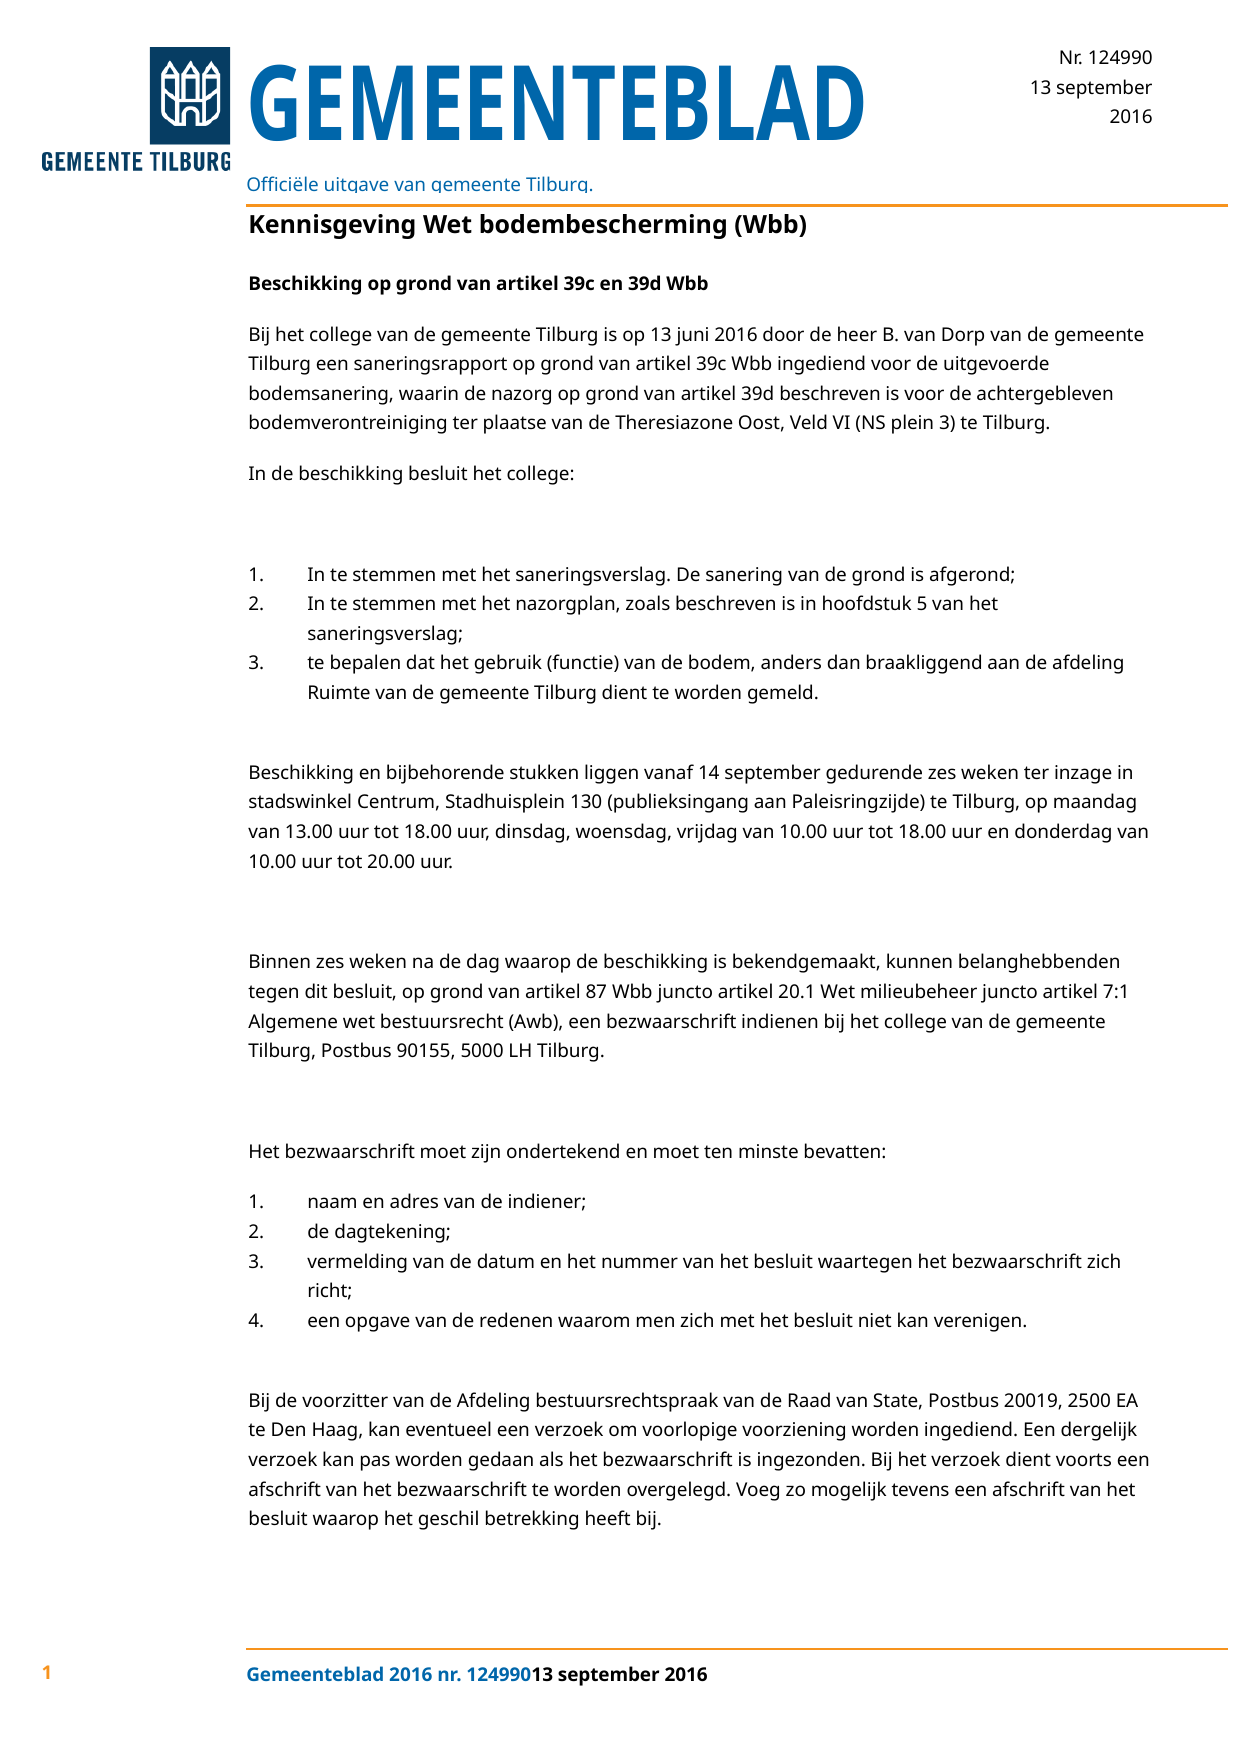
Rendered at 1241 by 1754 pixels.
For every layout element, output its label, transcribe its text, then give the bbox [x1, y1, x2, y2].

text Kennisgeving Wet bodembescherming (Wbb) [248, 207, 1152, 241]
list een opgave van de redenen waarom men zich met het besluit niet kan verenigen. [248, 1307, 1152, 1333]
list te bepalen dat het gebruik (functie) van de bodem, anders dan braakliggend aan de afdeling Ruimte van de gemeente Tilburg dient te worden gemeld. [248, 649, 1152, 705]
list In te stemmen met het saneringsverslag. De sanering van de grond is afgerond; [248, 561, 1152, 586]
text Bij de voorzitter van de Afdeling bestuursrechtspraak van de Raad van State, Postbus 20019, 2500 EA te Den Haag, kan eventueel een verzoek om voorlopige voorziening worden ingediend. Een dergelijk verzoek kan pas worden gedaan als het bezwaarschrift is ingezonden. Bij het verzoek dient voorts een afschrift van het bezwaarschrift te worden overgelegd. Voeg zo mogelijk tevens een afschrift van het besluit waarop het geschil betrekking heeft bij. [248, 1387, 1152, 1531]
text Beschikking op grond van artikel 39c en 39d Wbb [248, 270, 1152, 296]
text Het bezwaarschrift moet zijn ondertekend en moet ten minste bevatten: [248, 1138, 1152, 1164]
list vermelding van de datum en het nummer van het besluit waartegen het bezwaarschrift zich richt; [248, 1248, 1152, 1303]
text Binnen zes weken na de dag waarop de beschikking is bekendgemaakt, kunnen belanghebbenden tegen dit besluit, op grond van artikel 87 Wbb juncto artikel 20.1 Wet milieubeheer juncto artikel 7:1 Algemene wet bestuursrecht (Awb), een bezwaarschrift indienen bij het college van de gemeente Tilburg, Postbus 90155, 5000 LH Tilburg. [248, 949, 1152, 1063]
list In te stemmen met het nazorgplan, zoals beschreven is in hoofdstuk 5 van het saneringsverslag; [248, 590, 1152, 646]
list naam en adres van de indiener; [248, 1189, 1152, 1214]
text In de beschikking besluit het college: [248, 460, 1152, 486]
picture [41, 47, 231, 172]
list de dagtekening; [248, 1218, 1152, 1244]
text Bij het college van de gemeente Tilburg is op 13 juni 2016 door de heer B. van Dorp van de gemeente Tilburg een saneringsrapport op grond van artikel 39c Wbb ingediend voor de uitgevoerde bodemsanering, waarin de nazorg op grond van artikel 39d beschreven is voor de achtergebleven bodemverontreiniging ter plaatse van de Theresiazone Oost, Veld VI (NS plein 3) te Tilburg. [248, 321, 1152, 435]
text Beschikking en bijbehorende stukken liggen vanaf 14 september gedurende zes weken ter inzage in stadswinkel Centrum, Stadhuisplein 130 (publieksingang aan Paleisringzijde) te Tilburg, op maandag van 13.00 uur tot 18.00 uur, dinsdag, woensdag, vrijdag van 10.00 uur tot 18.00 uur en donderdag van 10.00 uur tot 20.00 uur. [248, 759, 1152, 873]
